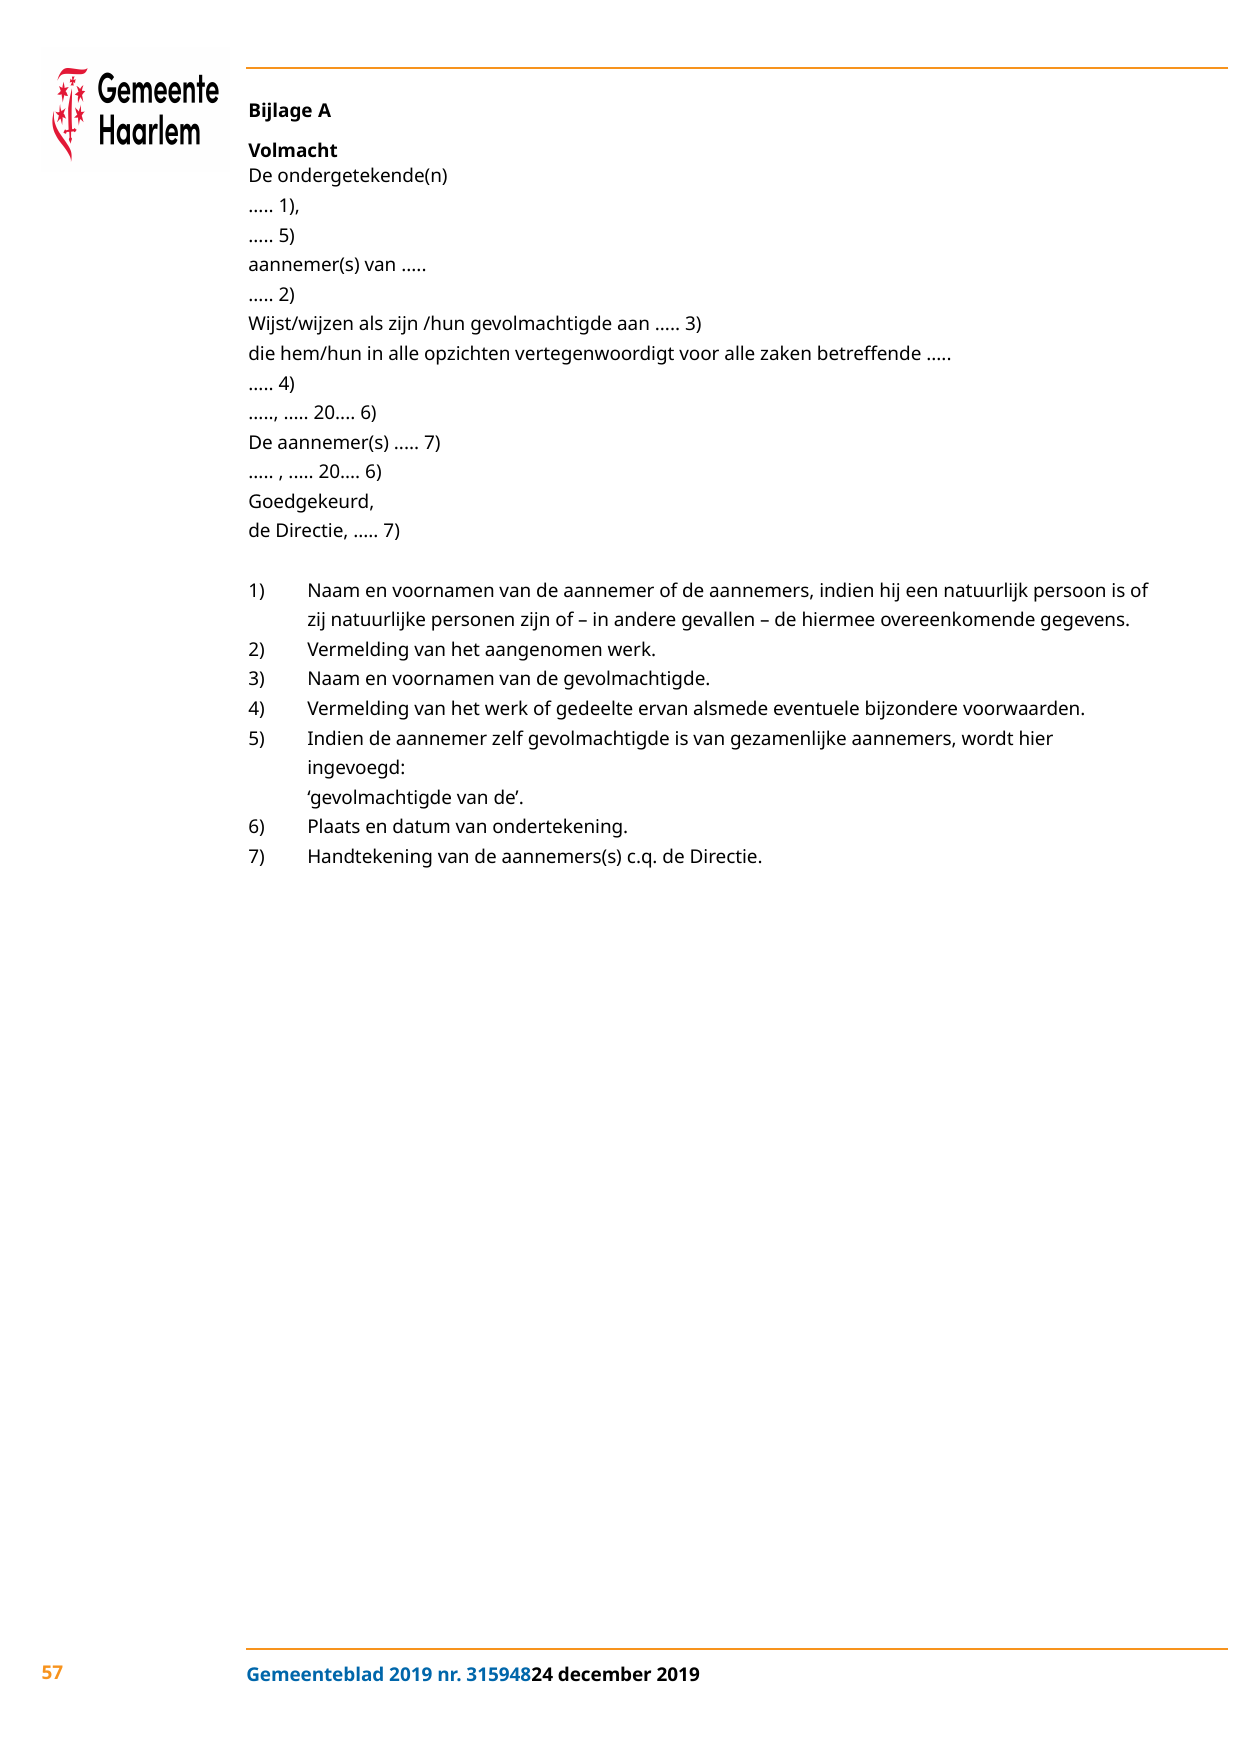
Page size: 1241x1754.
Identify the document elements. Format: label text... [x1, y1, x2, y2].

list Vermelding van het aangenomen werk. [248, 636, 1152, 662]
list Indien de aannemer zelf gevolmachtigde is van gezamenlijke aannemers, wordt hier ingevoegd: [248, 725, 1152, 780]
text ..... 4) [248, 370, 1152, 395]
text die hem/hun in alle opzichten vertegenwoordigt voor alle zaken betreffende ..... [248, 340, 1152, 366]
list Handtekening van de aannemers(s) c.q. de Directie. [248, 843, 1152, 869]
text ..... 2) [248, 281, 1152, 307]
text ..... , ..... 20.... 6) [248, 458, 1152, 484]
list Plaats en datum van ondertekening. [248, 813, 1152, 839]
list Naam en voornamen van de aannemer of de aannemers, indien hij een natuurlijk persoon is of zij natuurlijke personen zijn of – in andere gevallen – de hiermee overeenkomende gegevens. [248, 577, 1152, 632]
picture [41, 47, 231, 172]
list Vermelding van het werk of gedeelte ervan alsmede eventuele bijzondere voorwaarden. [248, 695, 1152, 721]
text ..... 1), [248, 192, 1152, 218]
text Volmacht [248, 137, 1152, 163]
text ....., ..... 20.... 6) [248, 399, 1152, 425]
list Naam en voornamen van de gevolmachtigde. [248, 666, 1152, 691]
text Goedgekeurd, [248, 488, 1152, 514]
text De ondergetekende(n) [248, 163, 1152, 188]
text ..... 5) [248, 222, 1152, 247]
text De aannemer(s) ..... 7) [248, 429, 1152, 454]
text Bijlage A [248, 95, 1152, 123]
text Wijst/wijzen als zijn /hun gevolmachtigde aan ..... 3) [248, 311, 1152, 336]
text de Directie, ..... 7) [248, 518, 1152, 543]
list ‘gevolmachtigde van de’. [248, 784, 1152, 809]
text aannemer(s) van ..... [248, 251, 1152, 277]
